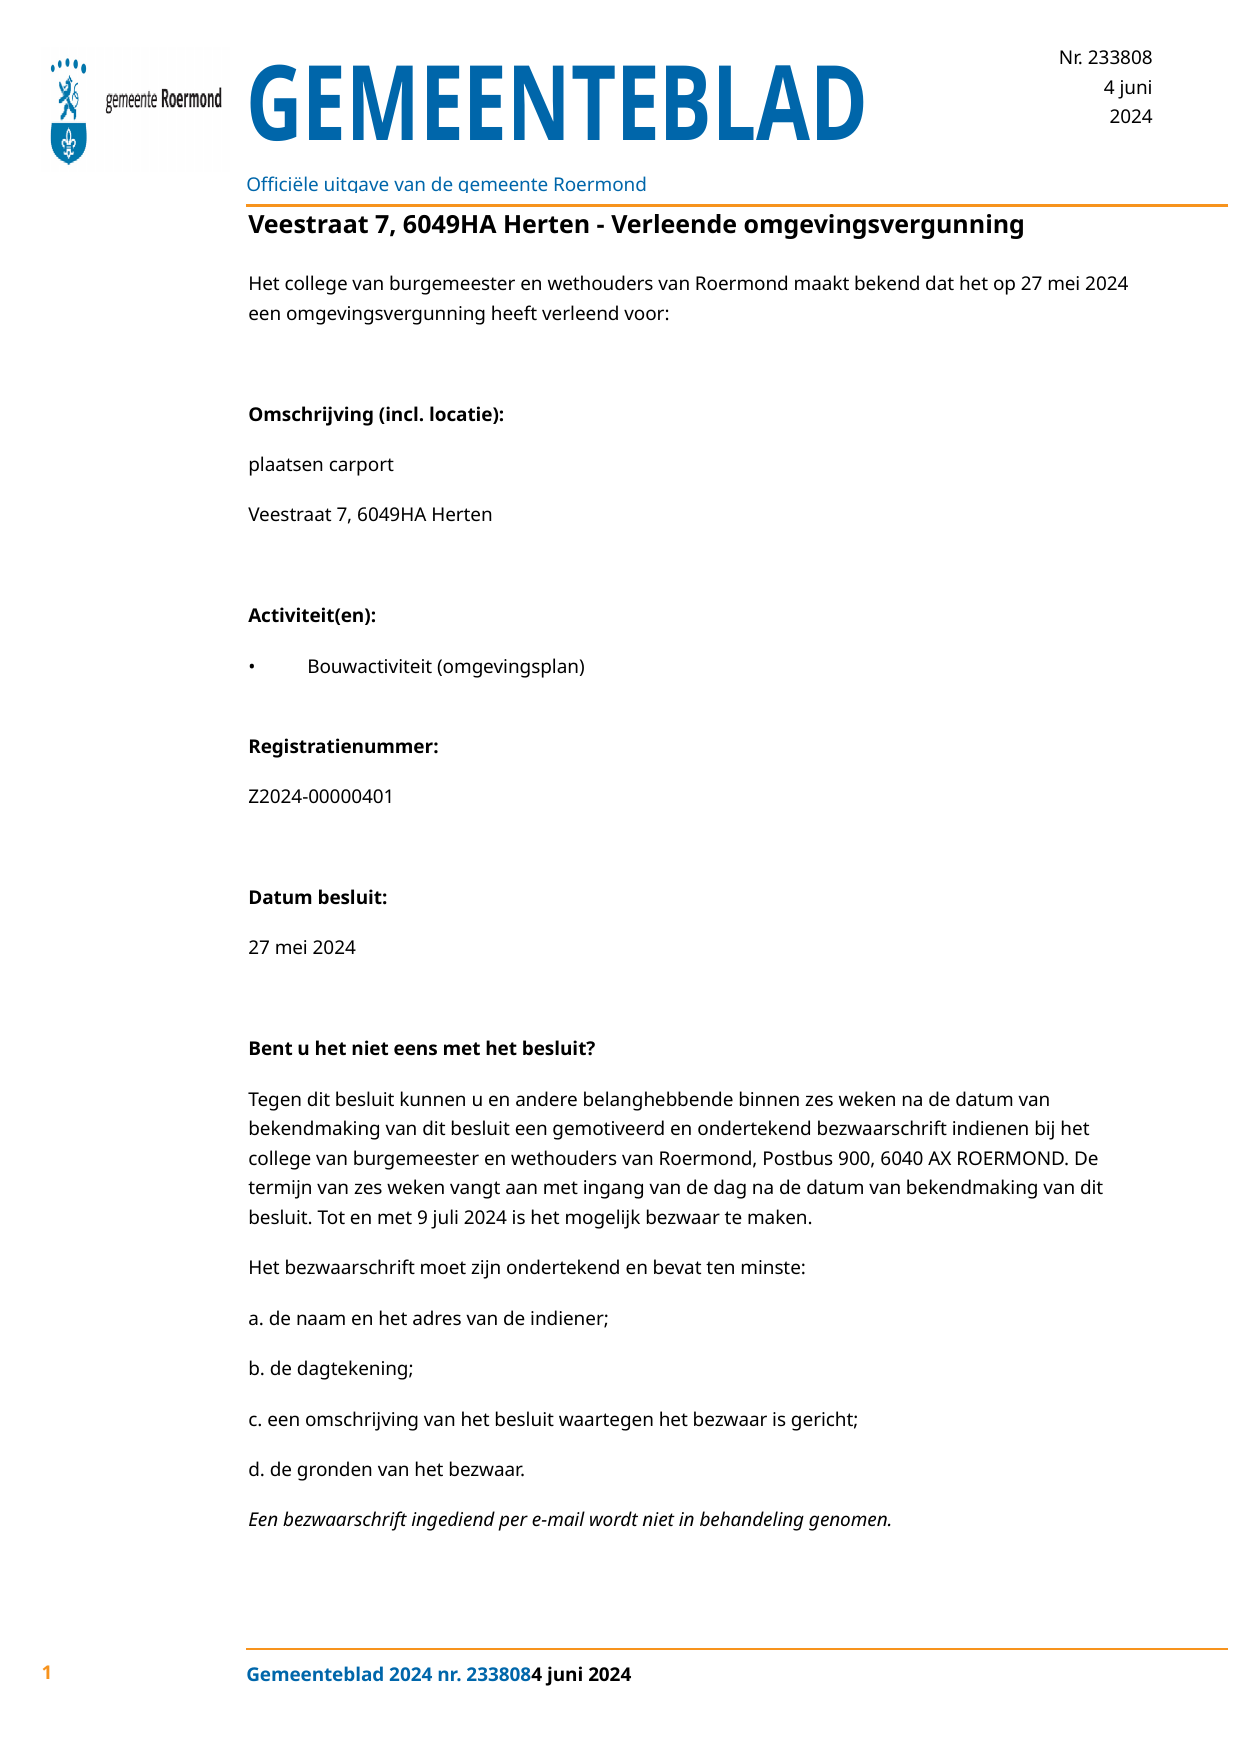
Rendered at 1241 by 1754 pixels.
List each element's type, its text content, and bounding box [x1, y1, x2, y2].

text c. een omschrijving van het besluit waartegen het bezwaar is gericht; [248, 1406, 1152, 1431]
text Registratienummer: [248, 733, 1152, 758]
text Omschrijving (incl. locatie): [248, 401, 1152, 426]
picture [41, 47, 231, 172]
text 27 mei 2024 [248, 934, 1152, 960]
text d. de gronden van het bezwaar. [248, 1456, 1152, 1482]
list Bouwactiviteit (omgevingsplan) [248, 653, 1152, 678]
text Activiteit(en): [248, 602, 1152, 628]
text b. de dagtekening; [248, 1355, 1152, 1381]
text Een bezwaarschrift ingediend per e-mail wordt niet in behandeling genomen. [248, 1507, 1152, 1532]
text Veestraat 7, 6049HA Herten - Verleende omgevingsvergunning [248, 207, 1152, 241]
text Tegen dit besluit kunnen u en andere belanghebbende binnen zes weken na de datum van bekendmaking van dit besluit een gemotiveerd en ondertekend bezwaarschrift indienen bij het college van burgemeester en wethouders van Roermond, Postbus 900, 6040 AX ROERMOND. De termijn van zes weken vangt aan met ingang van de dag na de datum van bekendmaking van dit besluit. Tot en met 9 juli 2024 is het mogelijk bezwaar te maken. [248, 1086, 1152, 1230]
text Het bezwaarschrift moet zijn ondertekend en bevat ten minste: [248, 1254, 1152, 1280]
text Het college van burgemeester en wethouders van Roermond maakt bekend dat het op 27 mei 2024 een omgevingsvergunning heeft verleend voor: [248, 270, 1152, 326]
text Datum besluit: [248, 884, 1152, 910]
text Bent u het niet eens met het besluit? [248, 1035, 1152, 1061]
text Veestraat 7, 6049HA Herten [248, 502, 1152, 527]
text plaatsen carport [248, 451, 1152, 477]
text Z2024-00000401 [248, 783, 1152, 809]
text a. de naam en het adres van de indiener; [248, 1305, 1152, 1331]
